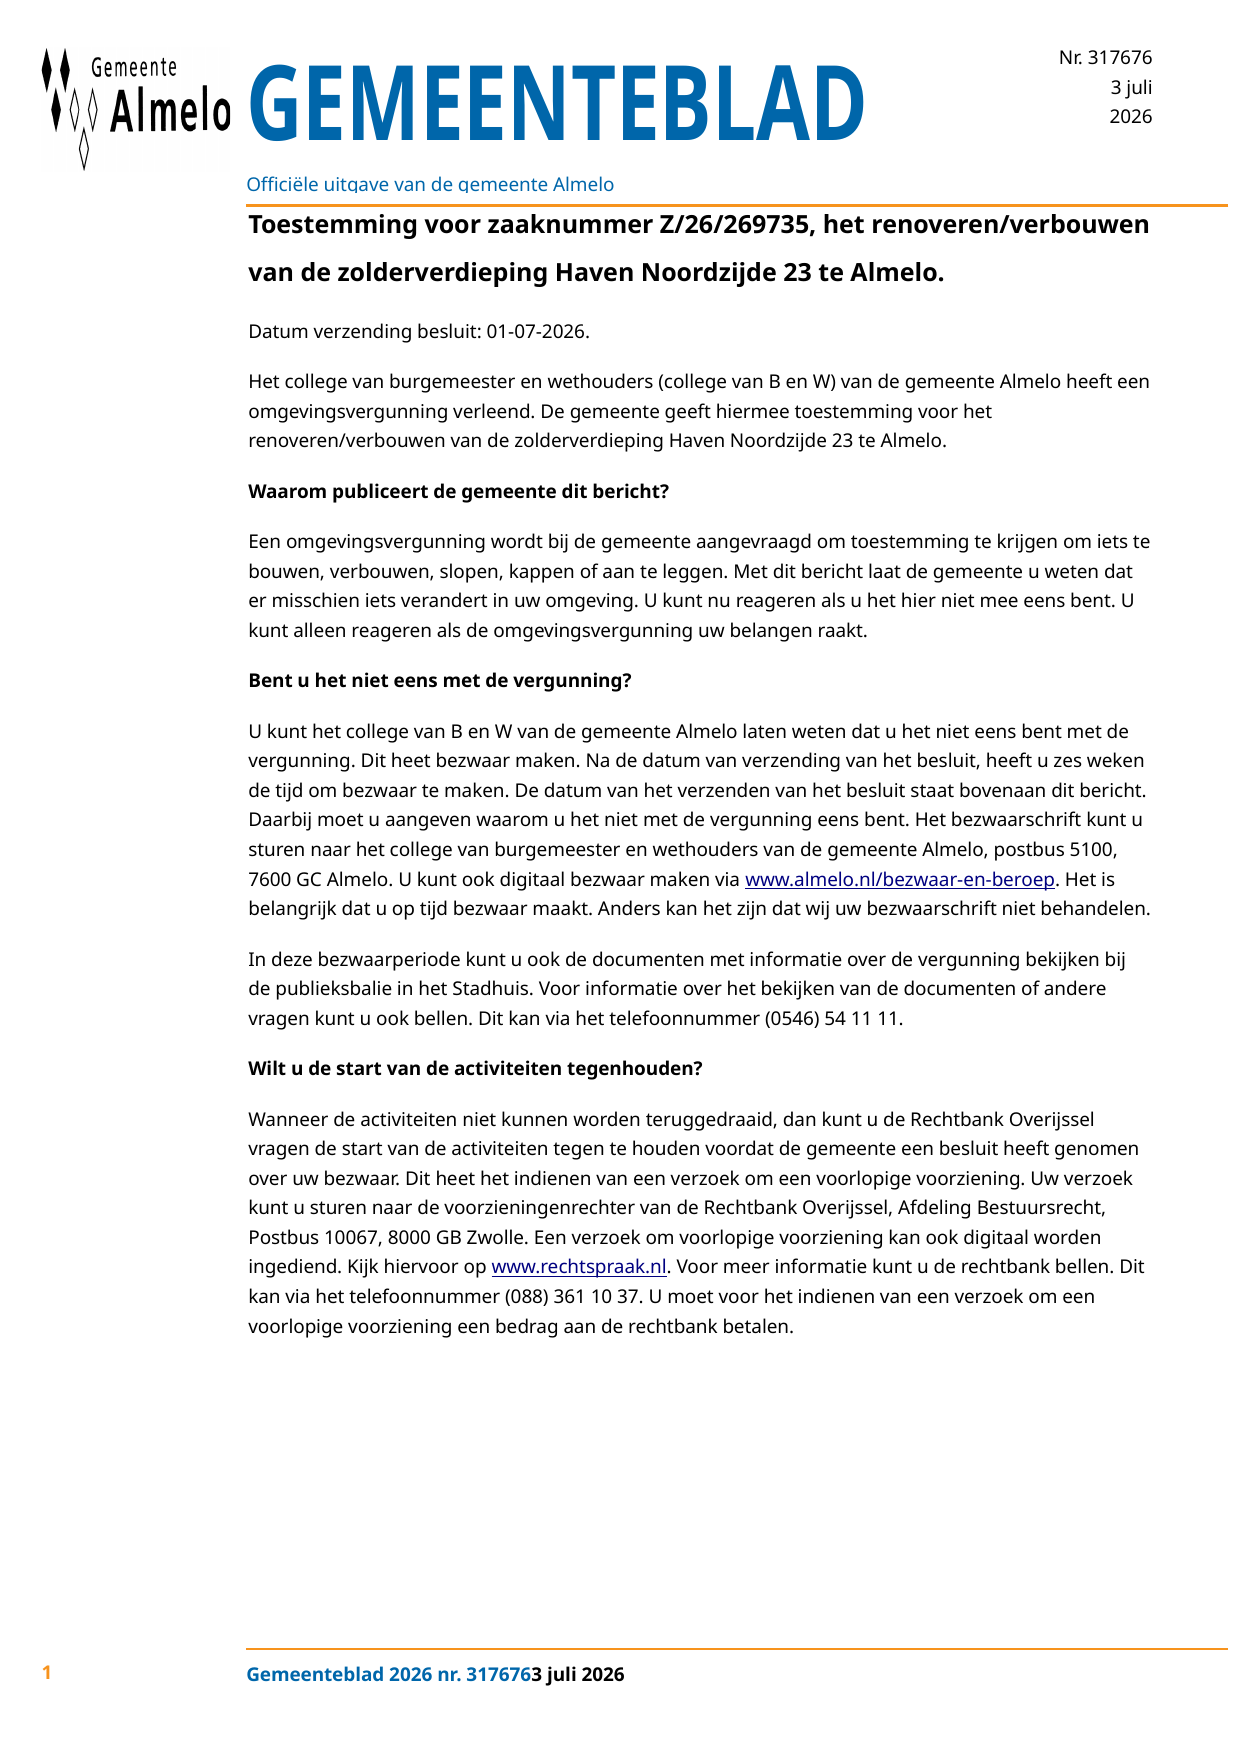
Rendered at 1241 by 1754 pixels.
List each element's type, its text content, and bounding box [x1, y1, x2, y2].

text In deze bezwaarperiode kunt u ook de documenten met informatie over de vergunning bekijken bij de publieksbalie in het Stadhuis. Voor informatie over het bekijken van de documenten of andere vragen kunt u ook bellen. Dit kan via het telefoonnummer (0546) 54 11 11. [248, 946, 1152, 1031]
picture [41, 47, 231, 172]
text U kunt het college van B en W van de gemeente Almelo laten weten dat u het niet eens bent met de vergunning. Dit heet bezwaar maken. Na de datum van verzending van het besluit, heeft u zes weken de tijd om bezwaar te maken. De datum van het verzenden van het besluit staat bovenaan dit bericht. Daarbij moet u aangeven waarom u het niet met de vergunning eens bent. Het bezwaarschrift kunt u sturen naar het college van burgemeester en wethouders van de gemeente Almelo, postbus 5100, 7600 GC Almelo. U kunt ook digitaal bezwaar maken via www.almelo.nl/bezwaar-en-beroep. Het is belangrijk dat u op tijd bezwaar maakt. Anders kan het zijn dat wij uw bezwaarschrift niet behandelen. [248, 718, 1152, 921]
text Waarom publiceert de gemeente dit bericht? [248, 478, 1152, 504]
text Wilt u de start van de activiteiten tegenhouden? [248, 1055, 1152, 1081]
text Toestemming voor zaaknummer Z/26/269735, het renoveren/verbouwen van de zolderverdieping Haven Noordzijde 23 te Almelo. [248, 207, 1152, 288]
text Het college van burgemeester en wethouders (college van B en W) van de gemeente Almelo heeft een omgevingsvergunning verleend. De gemeente geeft hiermee toestemming voor het renoveren/verbouwen van de zolderverdieping Haven Noordzijde 23 te Almelo. [248, 368, 1152, 453]
text Bent u het niet eens met de vergunning? [248, 667, 1152, 693]
text Wanneer de activiteiten niet kunnen worden teruggedraaid, dan kunt u de Rechtbank Overijssel vragen de start van de activiteiten tegen te houden voordat de gemeente een besluit heeft genomen over uw bezwaar. Dit heet het indienen van een verzoek om een voorlopige voorziening. Uw verzoek kunt u sturen naar de voorzieningenrechter van de Rechtbank Overijssel, Afdeling Bestuursrecht, Postbus 10067, 8000 GB Zwolle. Een verzoek om voorlopige voorziening kan ook digitaal worden ingediend. Kijk hiervoor op www.rechtspraak.nl. Voor meer informatie kunt u de rechtbank bellen. Dit kan via het telefoonnummer (088) 361 10 37. U moet voor het indienen van een verzoek om een voorlopige voorziening een bedrag aan de rechtbank betalen. [248, 1106, 1152, 1339]
text Een omgevingsvergunning wordt bij de gemeente aangevraagd om toestemming te krijgen om iets te bouwen, verbouwen, slopen, kappen of aan te leggen. Met dit bericht laat de gemeente u weten dat er misschien iets verandert in uw omgeving. U kunt nu reageren als u het hier niet mee eens bent. U kunt alleen reageren als de omgevingsvergunning uw belangen raakt. [248, 528, 1152, 643]
text Datum verzending besluit: 01-07-2026. [248, 318, 1152, 344]
